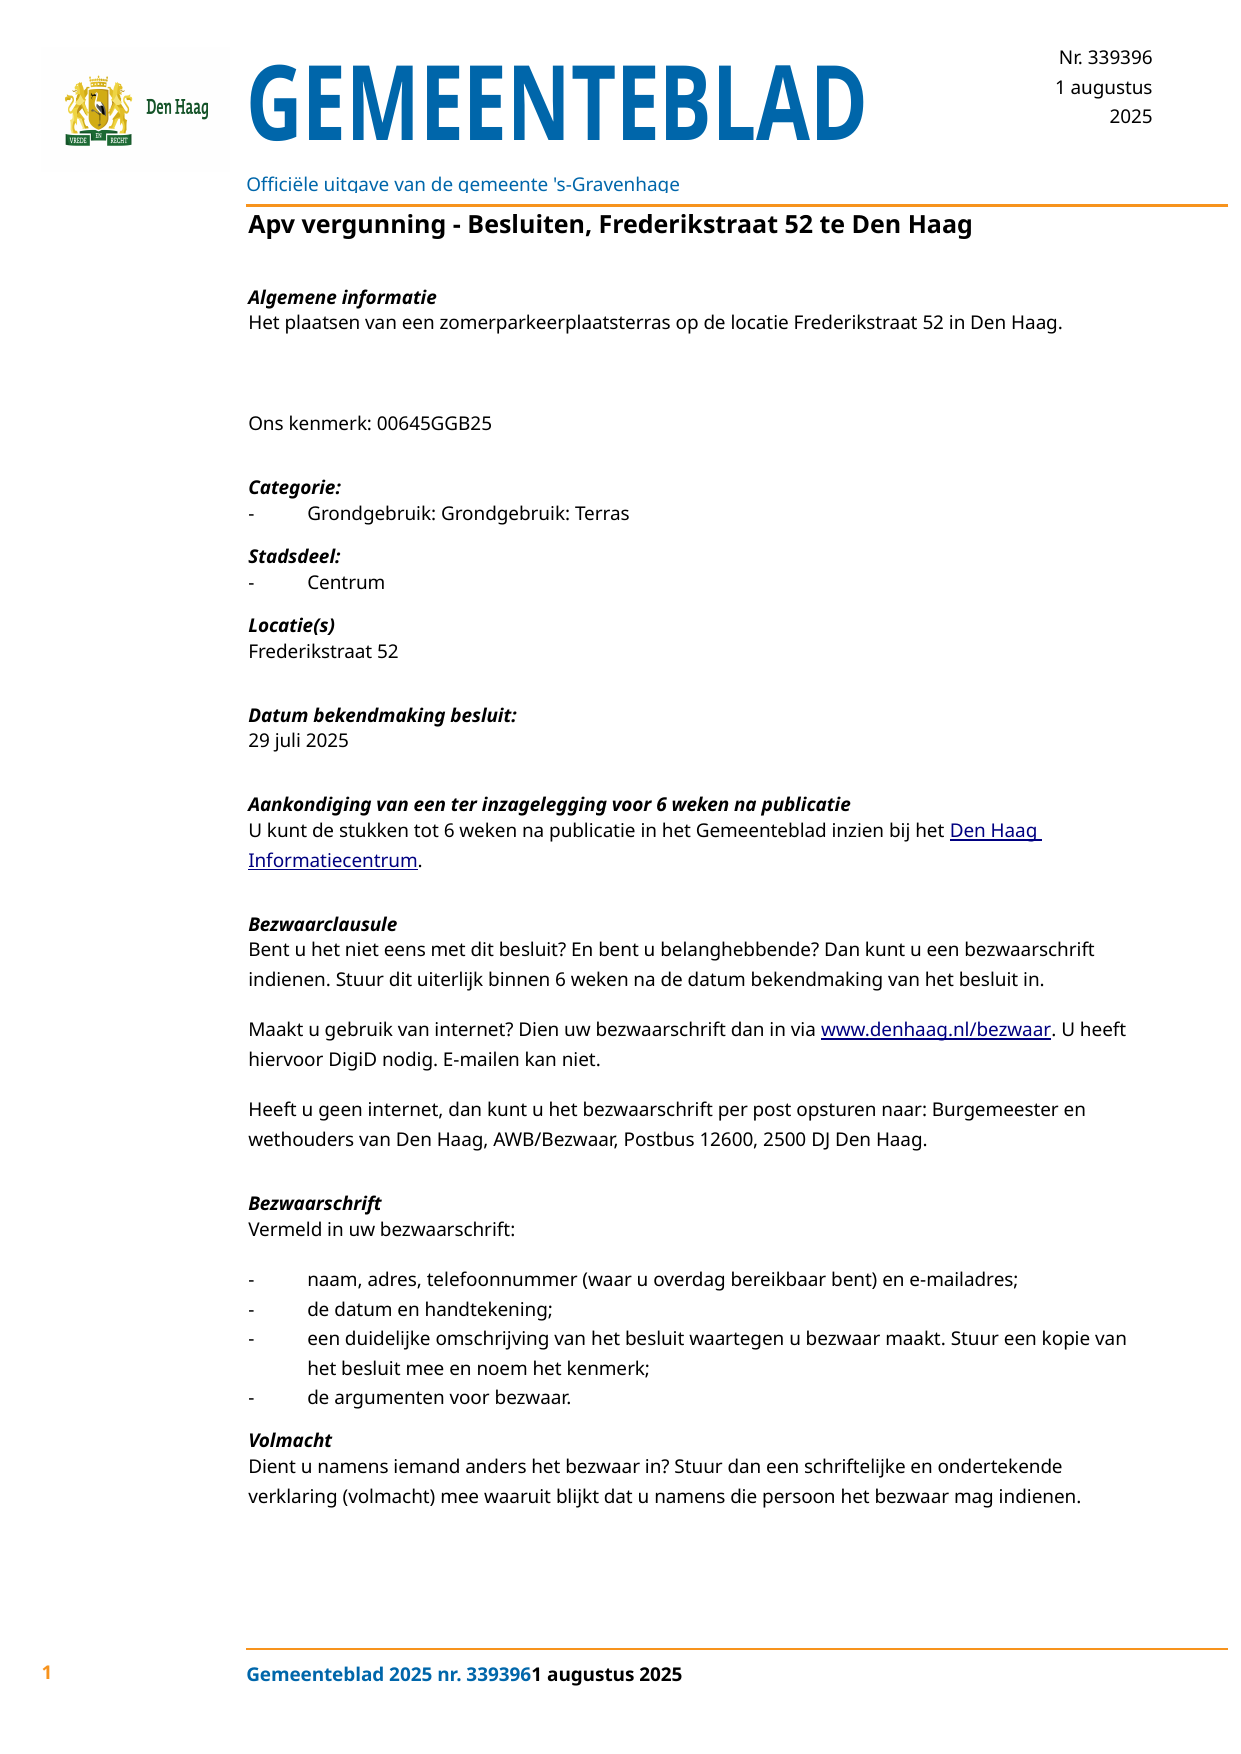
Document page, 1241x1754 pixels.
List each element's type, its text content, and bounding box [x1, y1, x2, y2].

text Apv vergunning - Besluiten, Frederikstraat 52 te Den Haag [248, 207, 1152, 241]
list een duidelijke omschrijving van het besluit waartegen u bezwaar maakt. Stuur een kopie van het besluit mee en noem het kenmerk; [248, 1325, 1152, 1381]
text Bezwaarschrift [248, 1190, 1152, 1216]
text Categorie: [248, 474, 1152, 500]
text Het plaatsen van een zomerparkeerplaatsterras op de locatie Frederikstraat 52 in Den Haag. [248, 309, 1152, 335]
text Datum bekendmaking besluit: [248, 702, 1152, 727]
text Volmacht [248, 1428, 1152, 1453]
text 29 juli 2025 [248, 727, 1152, 753]
picture [41, 47, 231, 172]
text Vermeld in uw bezwaarschrift: [248, 1216, 1152, 1241]
text Maakt u gebruik van internet? Dien uw bezwaarschrift dan in via www.denhaag.nl/bezwaar. U heeft hiervoor DigiD nodig. E-mailen kan niet. [248, 1016, 1152, 1072]
text Bent u het niet eens met dit besluit? En bent u belanghebbende? Dan kunt u een bezwaarschrift indienen. Stuur dit uiterlijk binnen 6 weken na de datum bekendmaking van het besluit in. [248, 936, 1152, 992]
text Bezwaarclausule [248, 911, 1152, 936]
list de argumenten voor bezwaar. [248, 1384, 1152, 1410]
text Frederikstraat 52 [248, 638, 1152, 663]
text Locatie(s) [248, 612, 1152, 638]
text Ons kenmerk: 00645GGB25 [248, 410, 1152, 436]
text Aankondiging van een ter inzagelegging voor 6 weken na publicatie [248, 791, 1152, 817]
list naam, adres, telefoonnummer (waar u overdag bereikbaar bent) en e-mailadres; [248, 1266, 1152, 1292]
list Centrum [248, 569, 1152, 595]
text Algemene informatie [248, 284, 1152, 309]
text Heeft u geen internet, dan kunt u het bezwaarschrift per post opsturen naar: Burgemeester en wethouders van Den Haag, AWB/Bezwaar, Postbus 12600, 2500 DJ Den Haag. [248, 1096, 1152, 1152]
text U kunt de stukken tot 6 weken na publicatie in het Gemeenteblad inzien bij het Den Haag Informatiecentrum. [248, 817, 1152, 872]
list de datum en handtekening; [248, 1296, 1152, 1321]
text Stadsdeel: [248, 543, 1152, 569]
text Dient u namens iemand anders het bezwaar in? Stuur dan een schriftelijke en ondertekende verklaring (volmacht) mee waaruit blijkt dat u namens die persoon het bezwaar mag indienen. [248, 1453, 1152, 1509]
list Grondgebruik: Grondgebruik: Terras [248, 500, 1152, 526]
